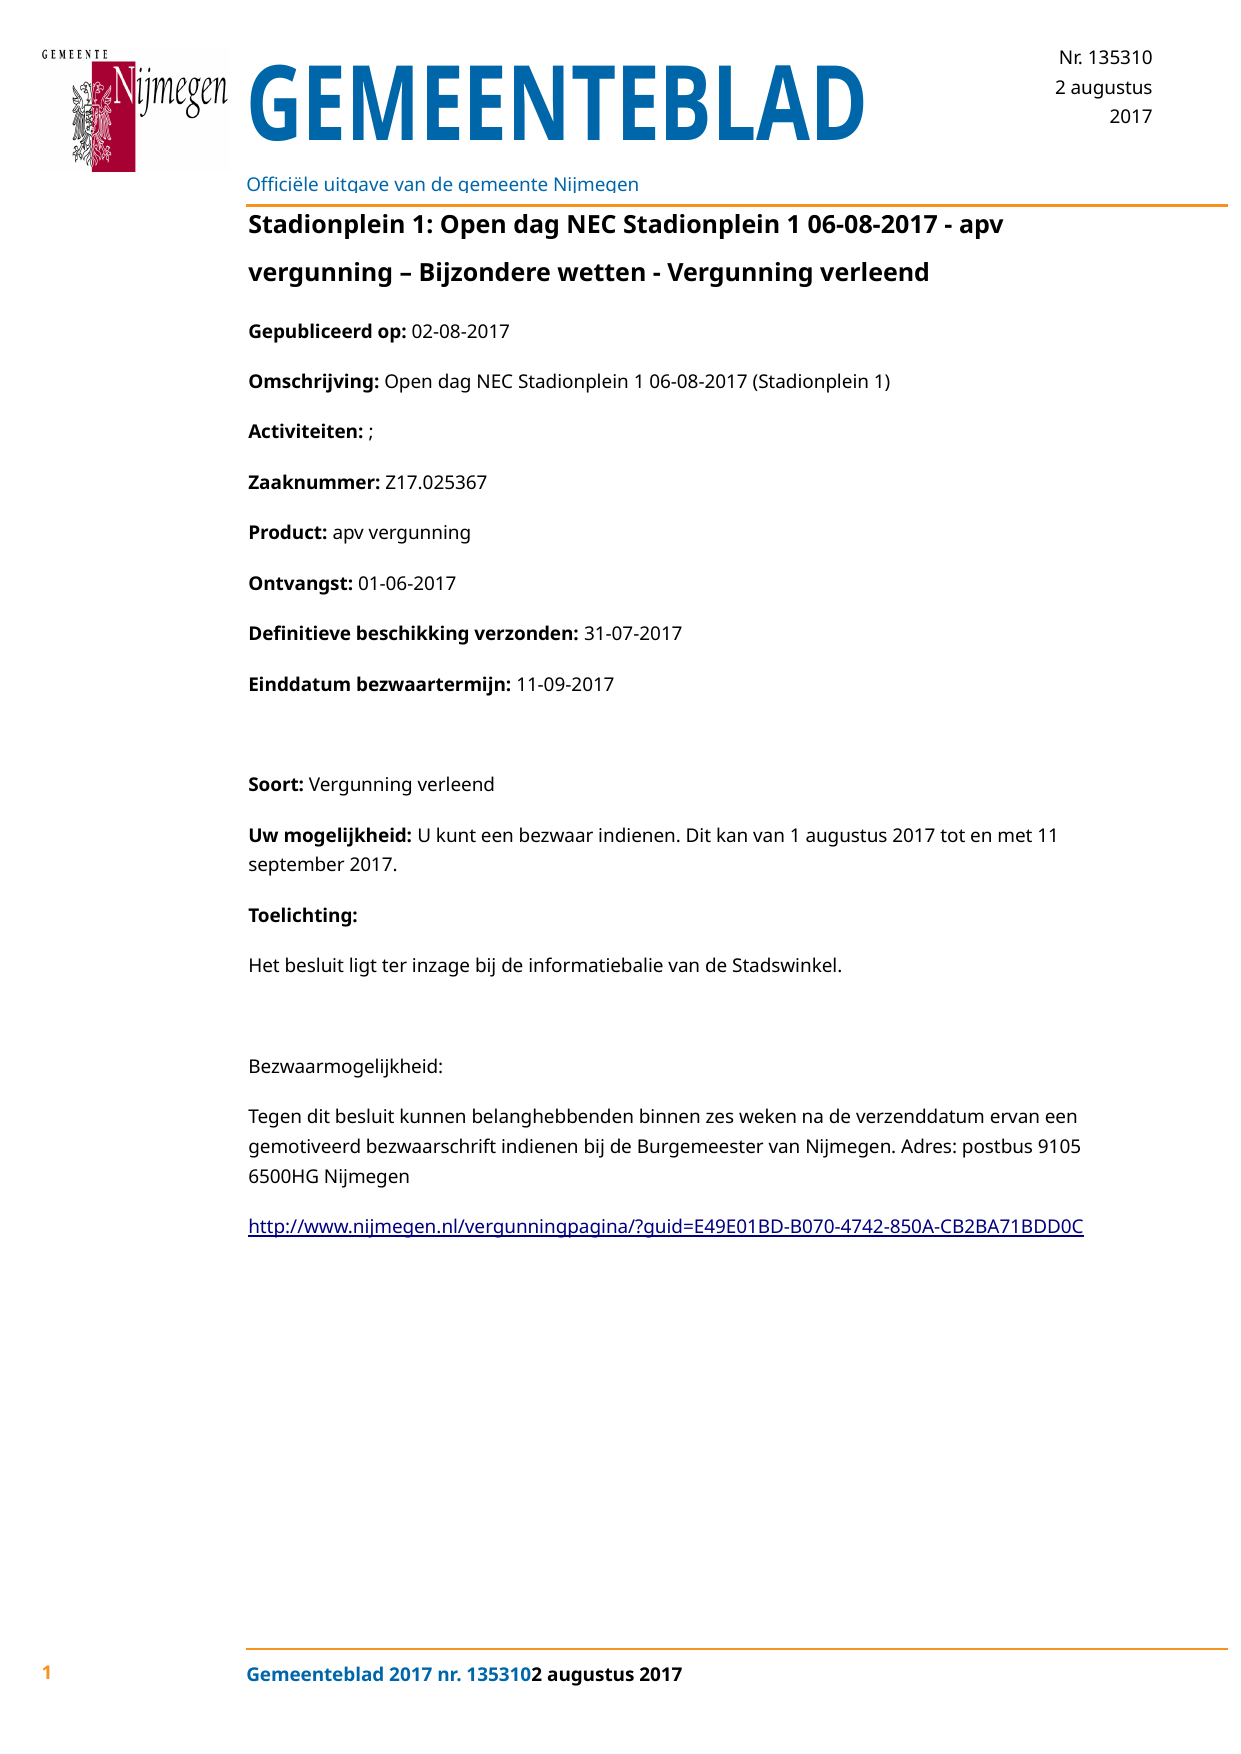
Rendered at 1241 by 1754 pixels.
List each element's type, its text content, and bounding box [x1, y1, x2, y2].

text Product: apv vergunning [248, 519, 1152, 545]
text Toelichting: [248, 902, 1152, 928]
text http://www.nijmegen.nl/vergunningpagina/?guid=E49E01BD-B070-4742-850A-CB2BA71BDD0C [248, 1213, 1152, 1239]
text Zaaknummer: Z17.025367 [248, 469, 1152, 495]
text Activiteiten: ; [248, 419, 1152, 444]
text Stadionplein 1: Open dag NEC Stadionplein 1 06-08-2017 - apv vergunning – Bijzondere wetten - Vergunning verleend [248, 207, 1152, 288]
text Tegen dit besluit kunnen belanghebbenden binnen zes weken na de verzenddatum ervan een gemotiveerd bezwaarschrift indienen bij de Burgemeester van Nijmegen. Adres: postbus 9105 6500HG Nijmegen [248, 1104, 1152, 1189]
text Bezwaarmogelijkheid: [248, 1053, 1152, 1079]
text Het besluit ligt ter inzage bij de informatiebalie van de Stadswinkel. [248, 952, 1152, 978]
text Uw mogelijkheid: U kunt een bezwaar indienen. Dit kan van 1 augustus 2017 tot en met 11 september 2017. [248, 822, 1152, 877]
text Omschrijving: Open dag NEC Stadionplein 1 06-08-2017 (Stadionplein 1) [248, 368, 1152, 394]
picture [41, 47, 231, 172]
text Definitieve beschikking verzonden: 31-07-2017 [248, 620, 1152, 646]
text Ontvangst: 01-06-2017 [248, 570, 1152, 596]
text Gepubliceerd op: 02-08-2017 [248, 318, 1152, 344]
text Soort: Vergunning verleend [248, 772, 1152, 797]
text Einddatum bezwaartermijn: 11-09-2017 [248, 671, 1152, 697]
